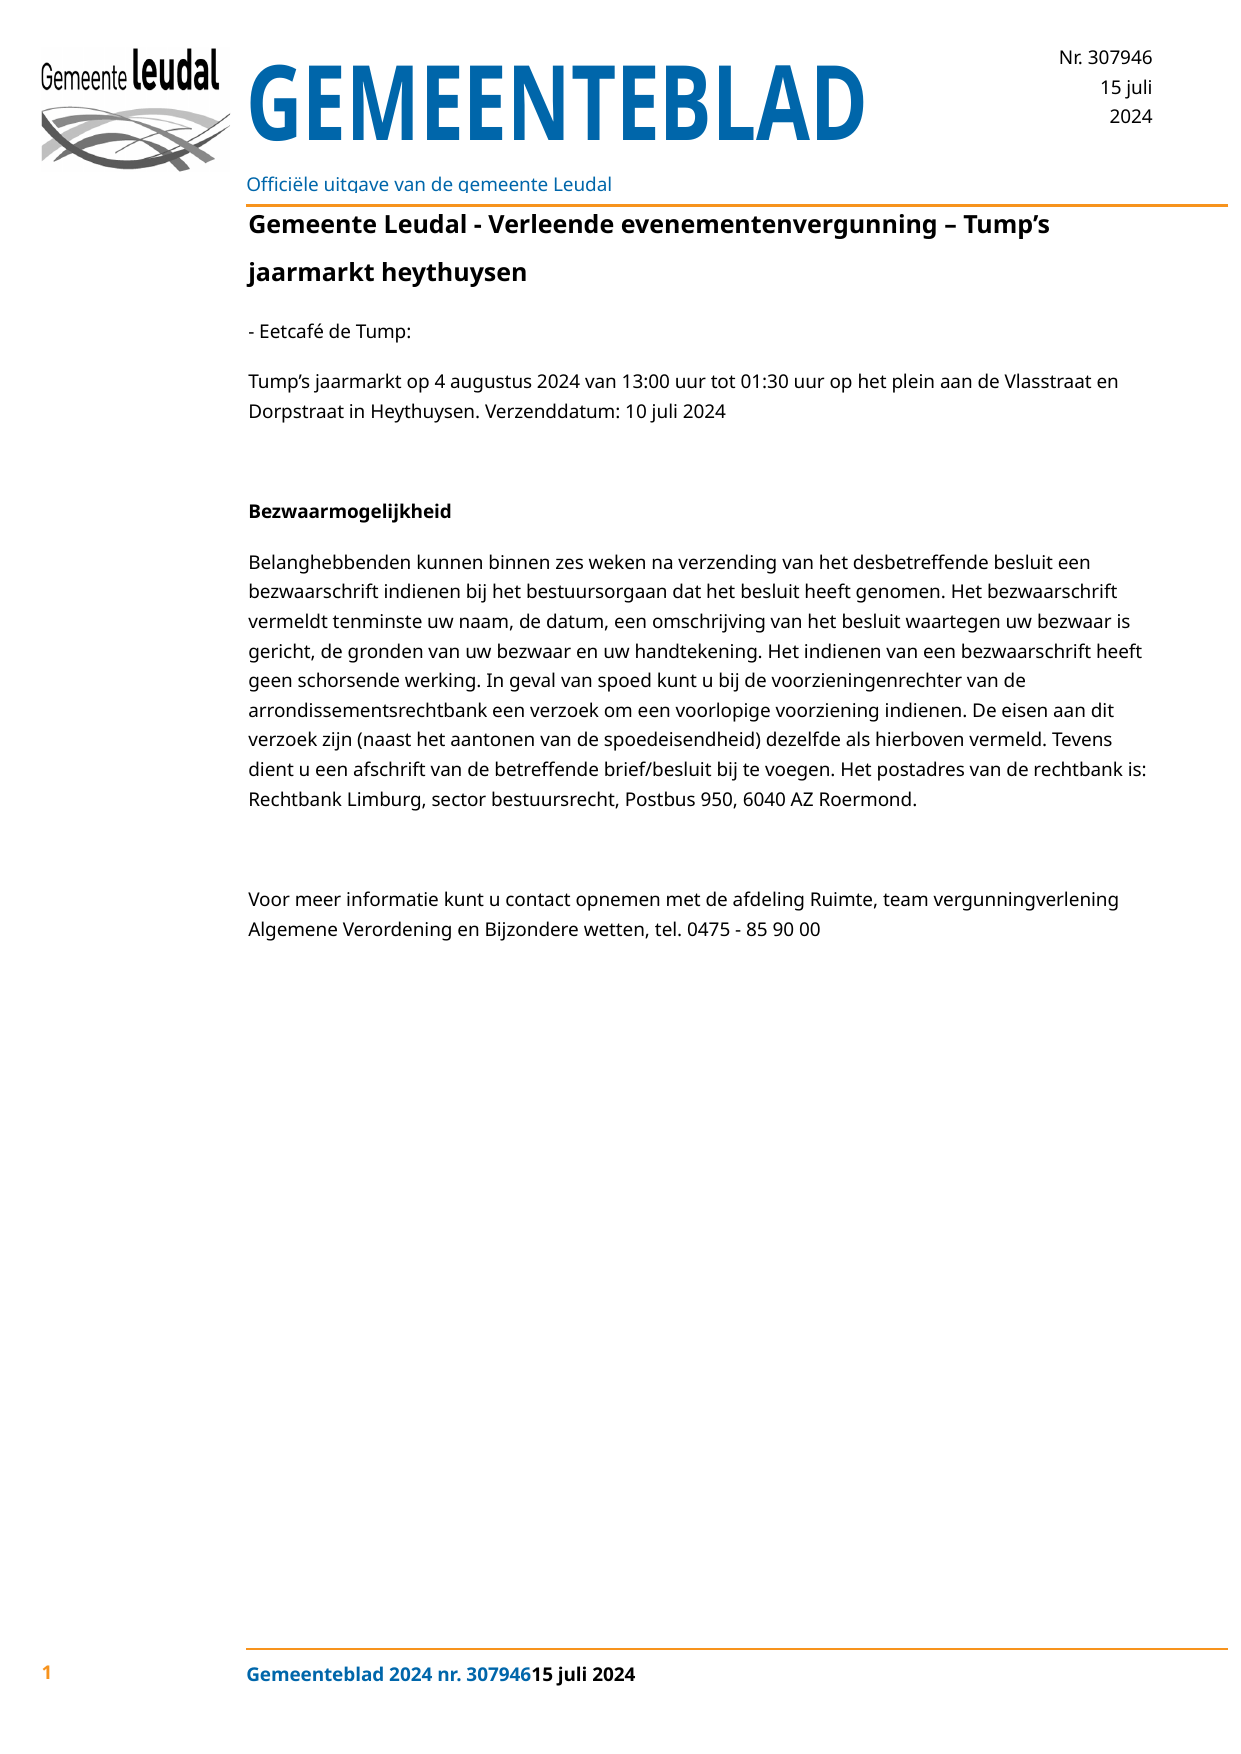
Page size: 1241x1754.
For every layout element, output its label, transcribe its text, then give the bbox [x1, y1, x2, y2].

text Bezwaarmogelijkheid [248, 499, 1152, 524]
text Gemeente Leudal - Verleende evenementenvergunning – Tump’s jaarmarkt heythuysen [248, 207, 1152, 288]
text Belanghebbenden kunnen binnen zes weken na verzending van het desbetreffende besluit een bezwaarschrift indienen bij het bestuursorgaan dat het besluit heeft genomen. Het bezwaarschrift vermeldt tenminste uw naam, de datum, een omschrijving van het besluit waartegen uw bezwaar is gericht, de gronden van uw bezwaar en uw handtekening. Het indienen van een bezwaarschrift heeft geen schorsende werking. In geval van spoed kunt u bij de voorzieningenrechter van de arrondissementsrechtbank een verzoek om een voorlopige voorziening indienen. De eisen aan dit verzoek zijn (naast het aantonen van de spoedeisendheid) dezelfde als hierboven vermeld. Tevens dient u een afschrift van de betreffende brief/besluit bij te voegen. Het postadres van de rechtbank is: Rechtbank Limburg, sector bestuursrecht, Postbus 950, 6040 AZ Roermond. [248, 549, 1152, 812]
picture [41, 47, 231, 172]
text Tump’s jaarmarkt op 4 augustus 2024 van 13:00 uur tot 01:30 uur op het plein aan de Vlasstraat en Dorpstraat in Heythuysen. Verzenddatum: 10 juli 2024 [248, 368, 1152, 424]
text - Eetcafé de Tump: [248, 318, 1152, 344]
text Voor meer informatie kunt u contact opnemen met de afdeling Ruimte, team vergunningverlening Algemene Verordening en Bijzondere wetten, tel. 0475 - 85 90 00 [248, 887, 1152, 942]
